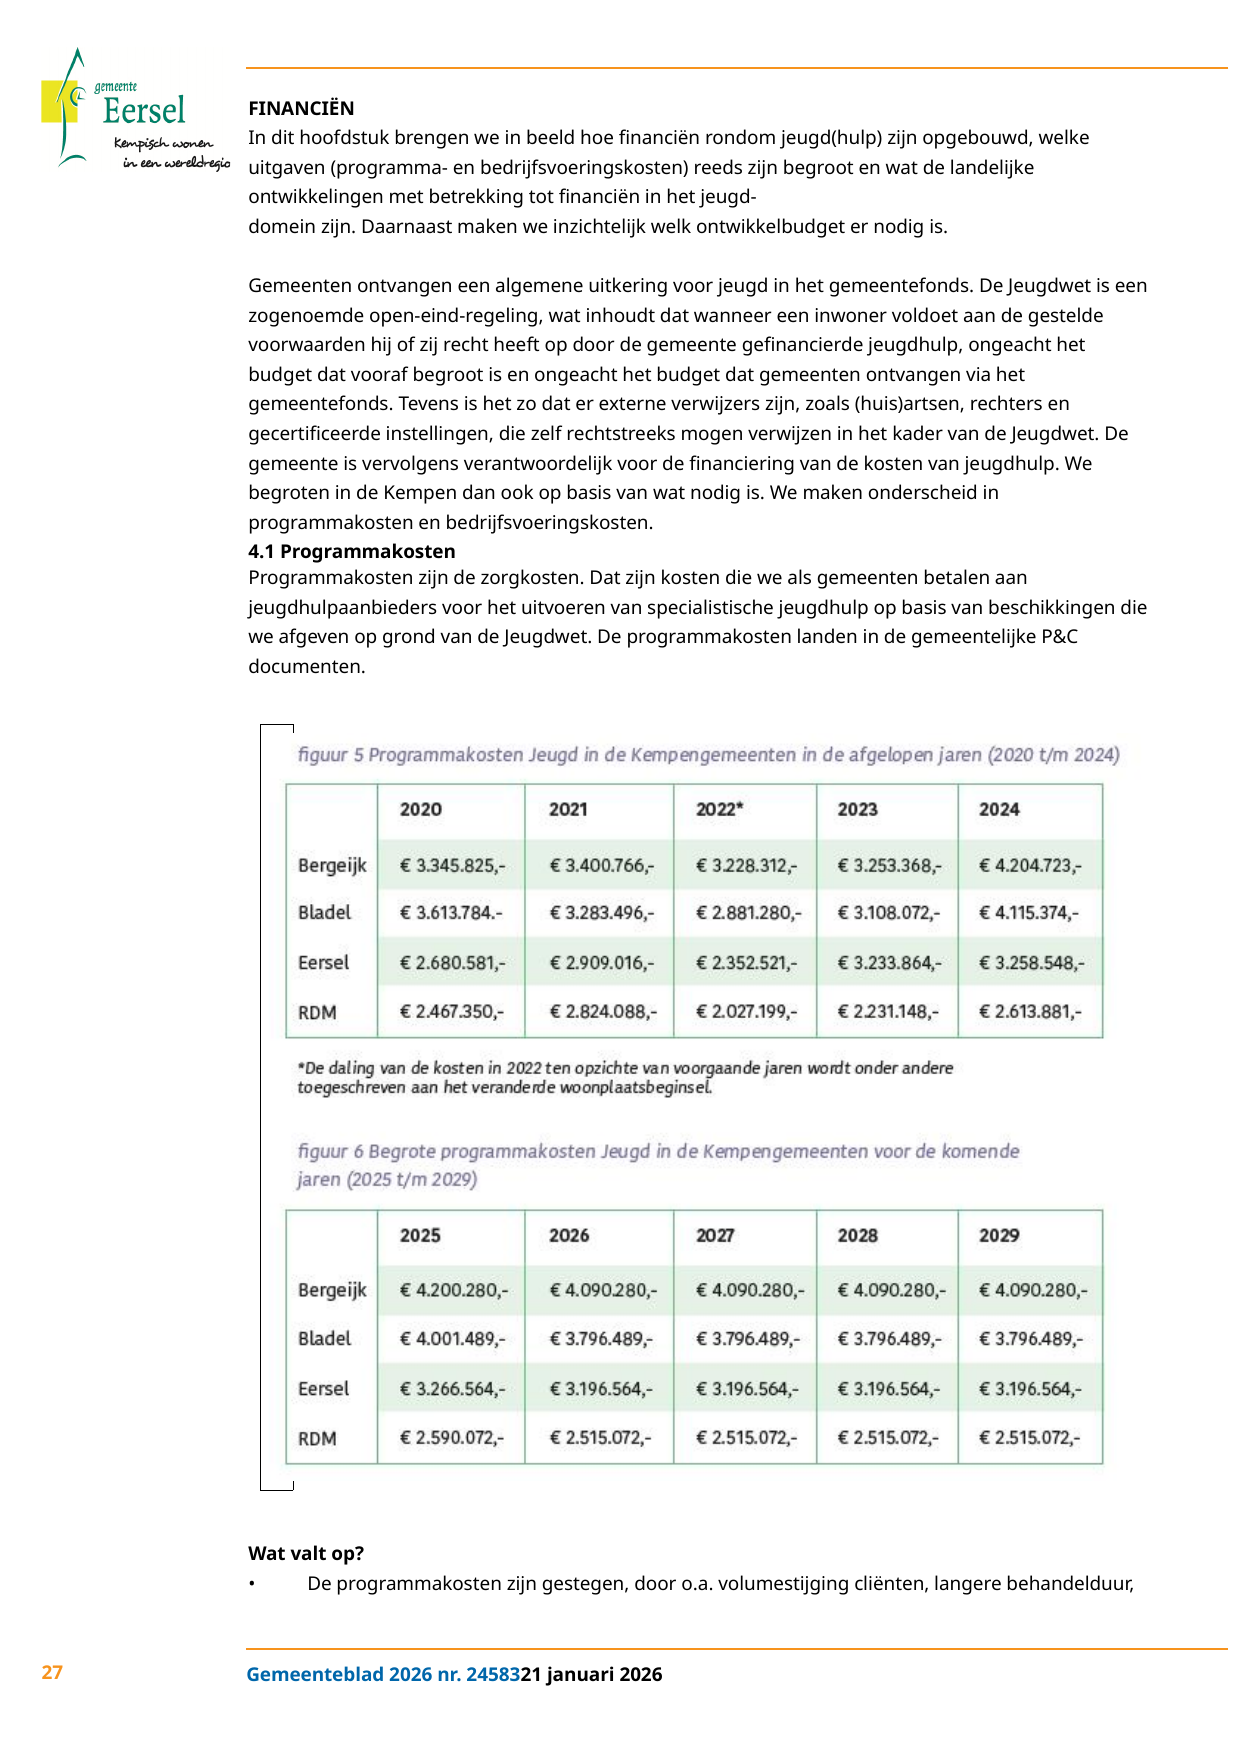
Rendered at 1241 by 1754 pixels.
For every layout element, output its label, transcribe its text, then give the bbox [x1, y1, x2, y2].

text domein zijn. Daarnaast maken we inzichtelijk welk ontwikkelbudget er nodig is. [248, 213, 1152, 239]
text Gemeenten ontvangen een algemene uitkering voor jeugd in het gemeentefonds. De Jeugdwet is een zogenoemde open-eind-regeling, wat inhoudt dat wanneer een inwoner voldoet aan de gestelde voorwaarden hij of zij recht heeft op door de gemeente gefinancierde jeugdhulp, ongeacht het budget dat vooraf begroot is en ongeacht het budget dat gemeenten ontvangen via het gemeentefonds. Tevens is het zo dat er externe verwijzers zijn, zoals (huis)artsen, rechters en gecertificeerde instellingen, die zelf rechtstreeks mogen verwijzen in het kader van de Jeugdwet. De gemeente is vervolgens verantwoordelijk voor de financiering van de kosten van jeugdhulp. We begroten in de Kempen dan ook op basis van wat nodig is. We maken onderscheid in programmakosten en bedrijfsvoeringskosten. [248, 272, 1152, 535]
picture [41, 47, 231, 172]
text Programmakosten zijn de zorgkosten. Dat zijn kosten die we als gemeenten betalen aan jeugdhulpaanbieders voor het uitvoeren van specialistische jeugdhulp op basis van beschikkingen die we afgeven op grond van de Jeugdwet. De programmakosten landen in de gemeentelijke P&C documenten. [248, 564, 1152, 679]
text 4.1 Programmakosten [248, 538, 1152, 564]
list De programmakosten zijn gestegen, door o.a. volumestijging cliënten, langere behandelduur, [248, 1570, 1152, 1596]
text Wat valt op? [248, 1541, 1152, 1566]
picture [268, 733, 1142, 1481]
text FINANCIËN [248, 95, 1152, 121]
text In dit hoofdstuk brengen we in beeld hoe financiën rondom jeugd(hulp) zijn opgebouwd, welke uitgaven (programma- en bedrijfsvoeringskosten) reeds zijn begroot en wat de landelijke ontwikkelingen met betrekking tot financiën in het jeugd- [248, 124, 1152, 209]
